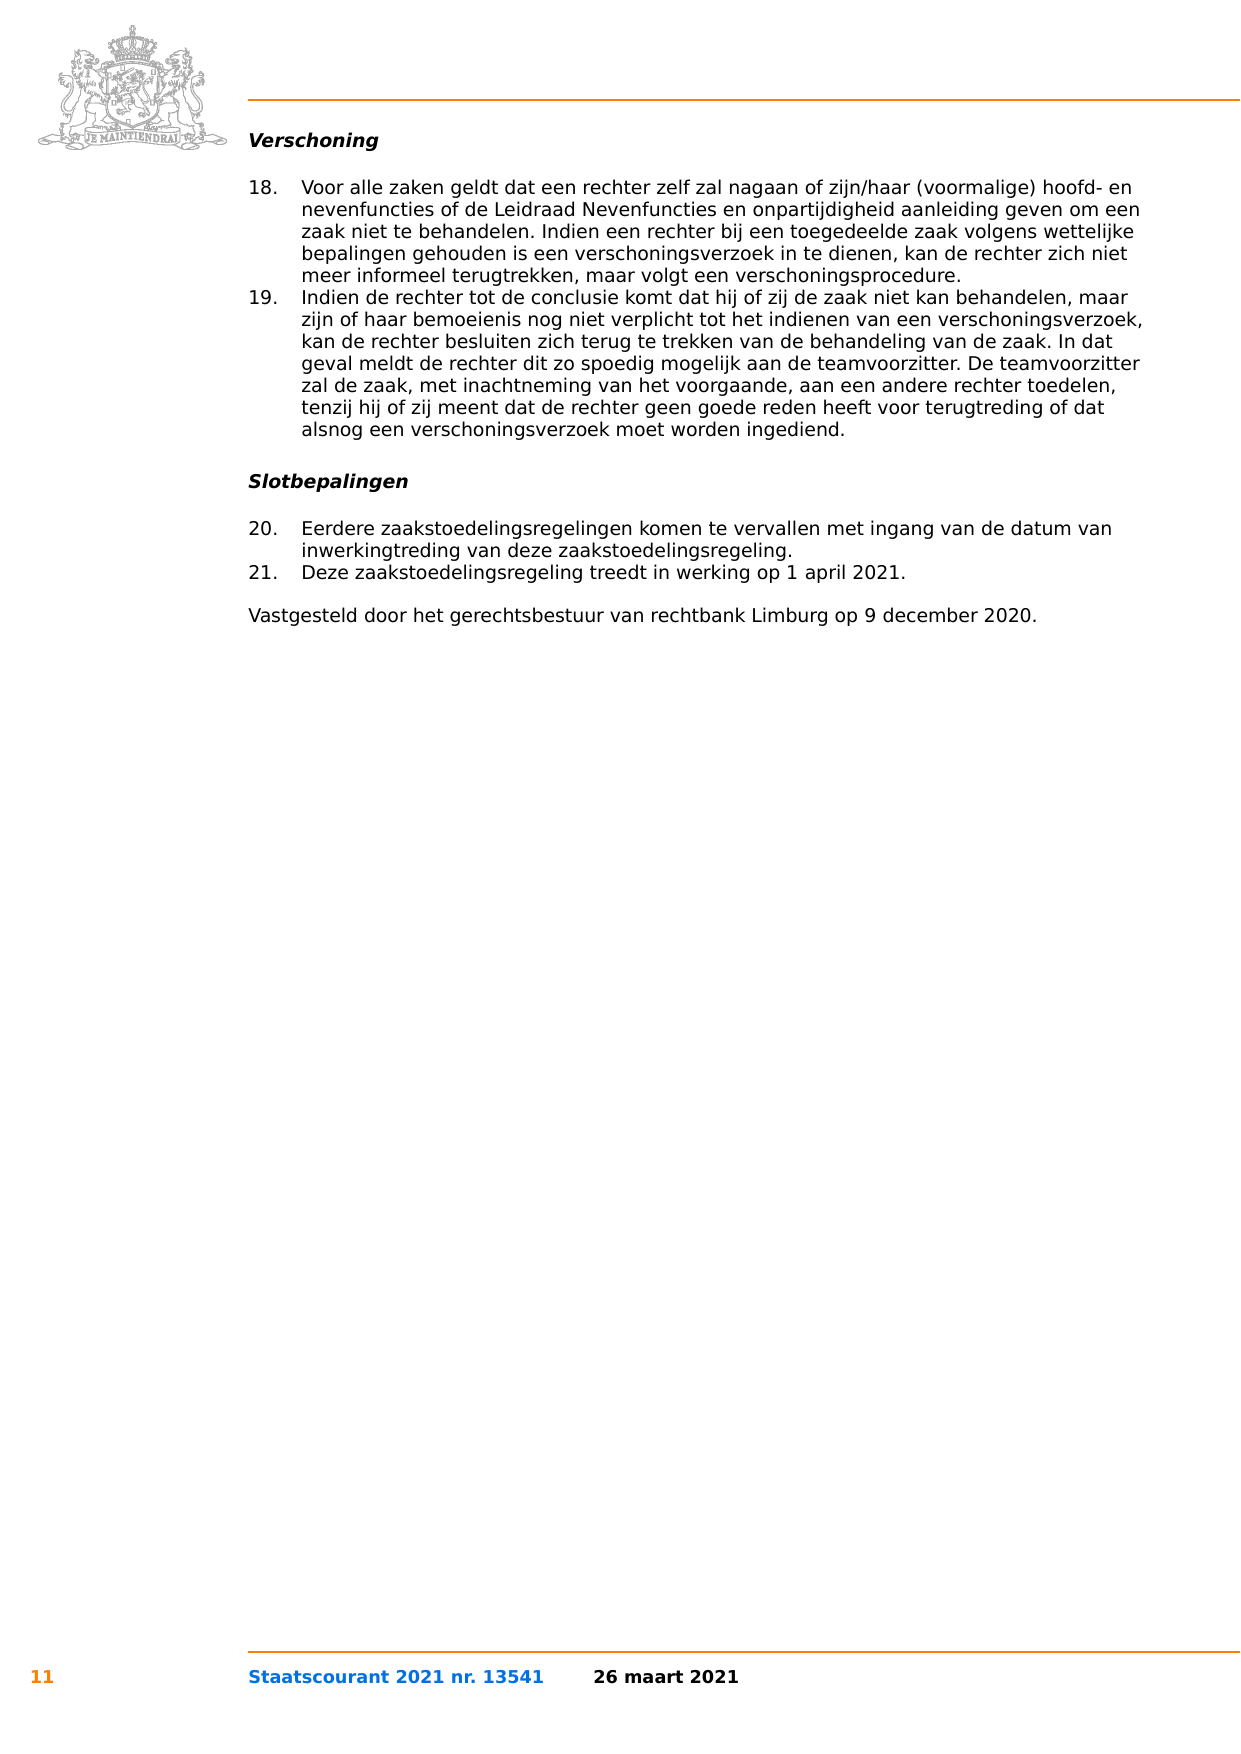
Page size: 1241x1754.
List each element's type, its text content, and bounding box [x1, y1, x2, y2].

picture [38, 25, 227, 150]
text 21. Deze zaakstoedelingsregeling treedt in werking op 1 april 2021. [248, 562, 1163, 583]
text 19. Indien de rechter tot de conclusie komt dat hij of zij de zaak niet kan behandelen, maar zijn of haar bemoeienis nog niet verplicht tot het indienen van een verschoningsverzoek, kan de rechter besluiten zich terug te trekken van de behandeling van de zaak. In dat geval meldt de rechter dit zo spoedig mogelijk aan de teamvoorzitter. De teamvoorzitter zal de zaak, met inachtneming van het voorgaande, aan een andere rechter toedelen, tenzij hij of zij meent dat de rechter geen goede reden heeft voor terugtreding of dat alsnog een verschoningsverzoek moet worden ingediend. [248, 287, 1163, 441]
text 18. Voor alle zaken geldt dat een rechter zelf zal nagaan of zijn/haar (voormalige) hoofd- en nevenfuncties of de Leidraad Nevenfuncties en onpartijdigheid aanleiding geven om een zaak niet te behandelen. Indien een rechter bij een toegedeelde zaak volgens wettelijke bepalingen gehouden is een verschoningsverzoek in te dienen, kan de rechter zich niet meer informeel terugtrekken, maar volgt een verschoningsprocedure. [248, 177, 1163, 287]
subtitle Verschoning [248, 130, 1163, 152]
text 20. Eerdere zaakstoedelingsregelingen komen te vervallen met ingang van de datum van inwerkingtreding van deze zaakstoedelingsregeling. [248, 518, 1163, 562]
text Vastgesteld door het gerechtsbestuur van rechtbank Limburg op 9 december 2020. [248, 605, 1163, 627]
subtitle Slotbepalingen [248, 471, 1163, 493]
